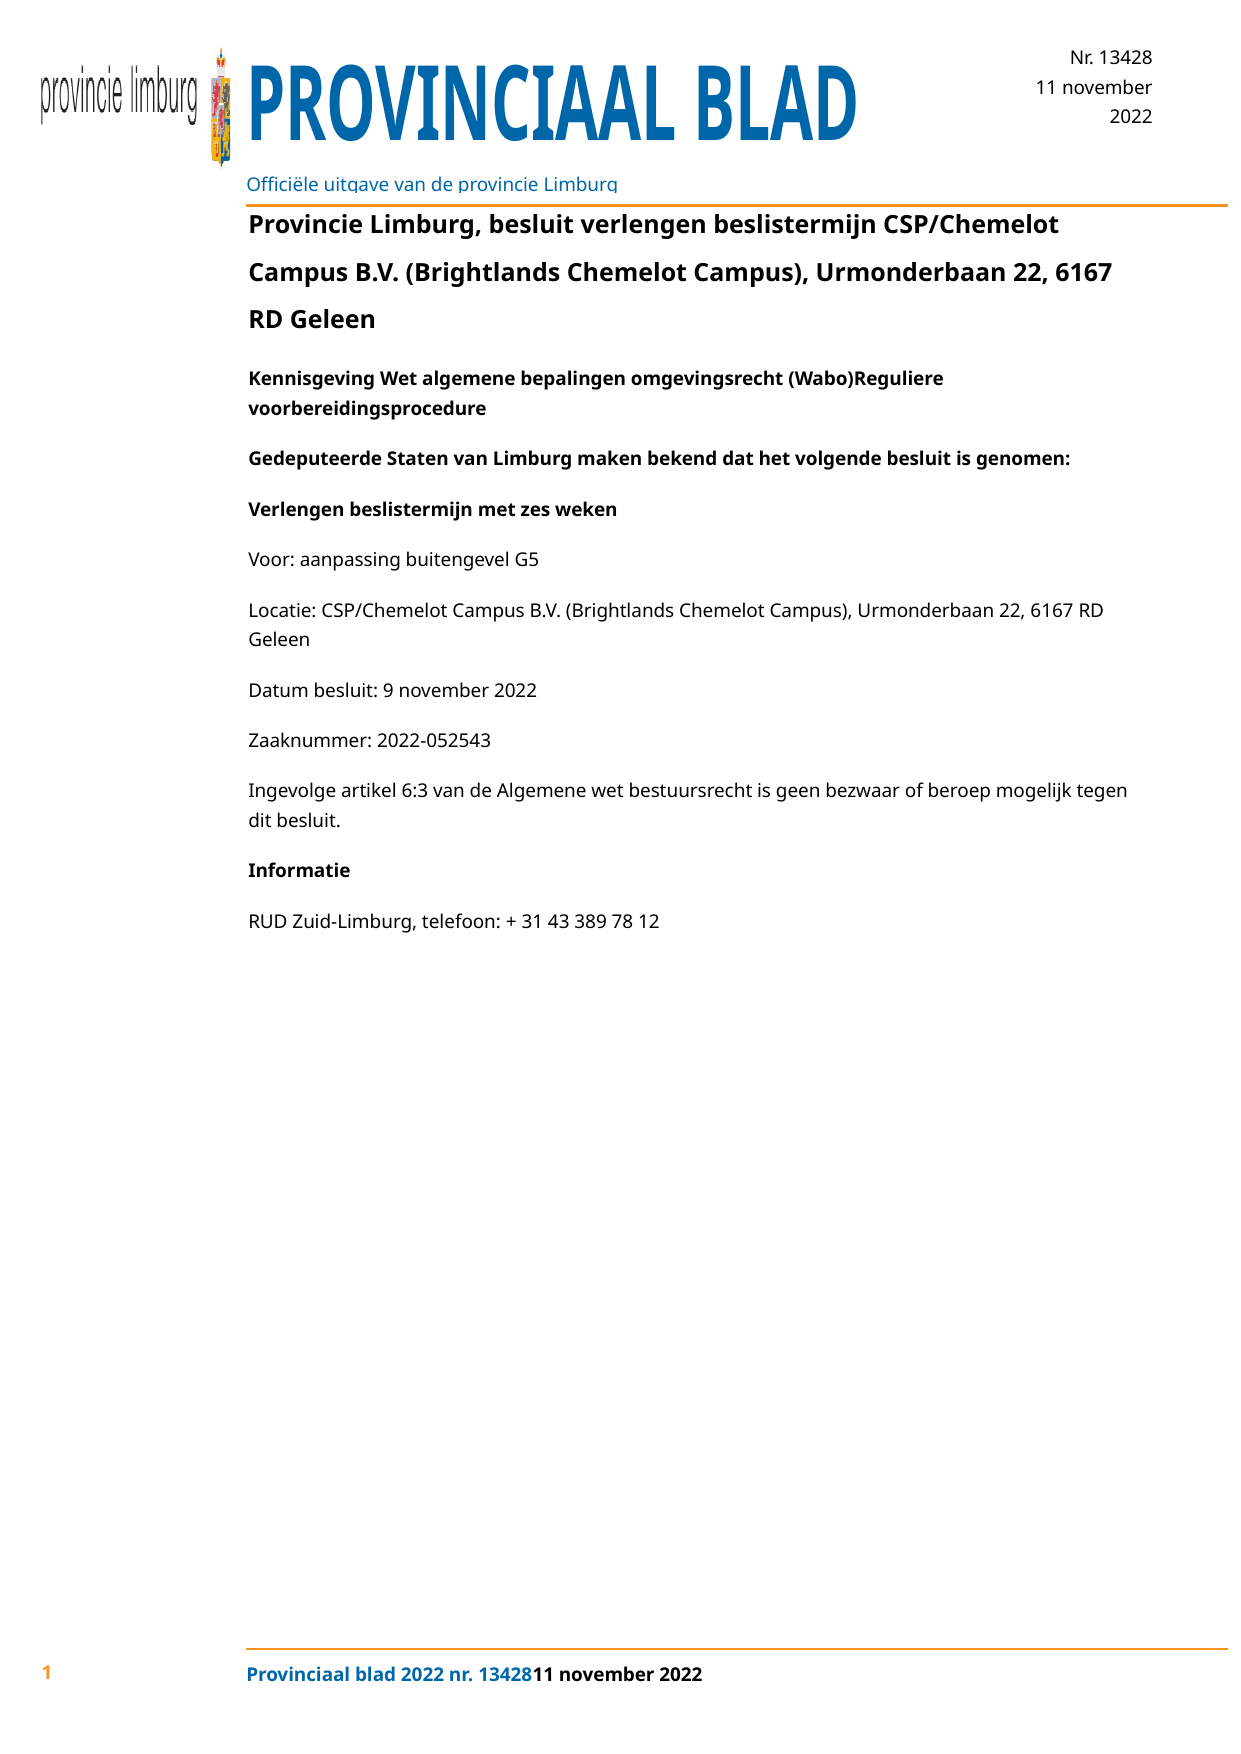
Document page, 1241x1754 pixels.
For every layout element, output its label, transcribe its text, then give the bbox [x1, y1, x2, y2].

text Datum besluit: 9 november 2022 [248, 677, 1152, 702]
text Kennisgeving Wet algemene bepalingen omgevingsrecht (Wabo)Reguliere voorbereidingsprocedure [248, 366, 1152, 421]
text Zaaknummer: 2022-052543 [248, 727, 1152, 753]
text Ingevolge artikel 6:3 van de Algemene wet bestuursrecht is geen bezwaar of beroep mogelijk tegen dit besluit. [248, 778, 1152, 833]
text Verlengen beslistermijn met zes weken [248, 496, 1152, 522]
text Provincie Limburg, besluit verlengen beslistermijn CSP/Chemelot Campus B.V. (Brightlands Chemelot Campus), Urmonderbaan 22, 6167 RD Geleen [248, 207, 1152, 336]
text Voor: aanpassing buitengevel G5 [248, 546, 1152, 572]
picture [41, 47, 231, 172]
text Gedeputeerde Staten van Limburg maken bekend dat het volgende besluit is genomen: [248, 446, 1152, 471]
text Informatie [248, 858, 1152, 883]
text RUD Zuid-Limburg, telefoon: + 31 43 389 78 12 [248, 908, 1152, 934]
text Locatie: CSP/Chemelot Campus B.V. (Brightlands Chemelot Campus), Urmonderbaan 22, 6167 RD Geleen [248, 597, 1152, 652]
